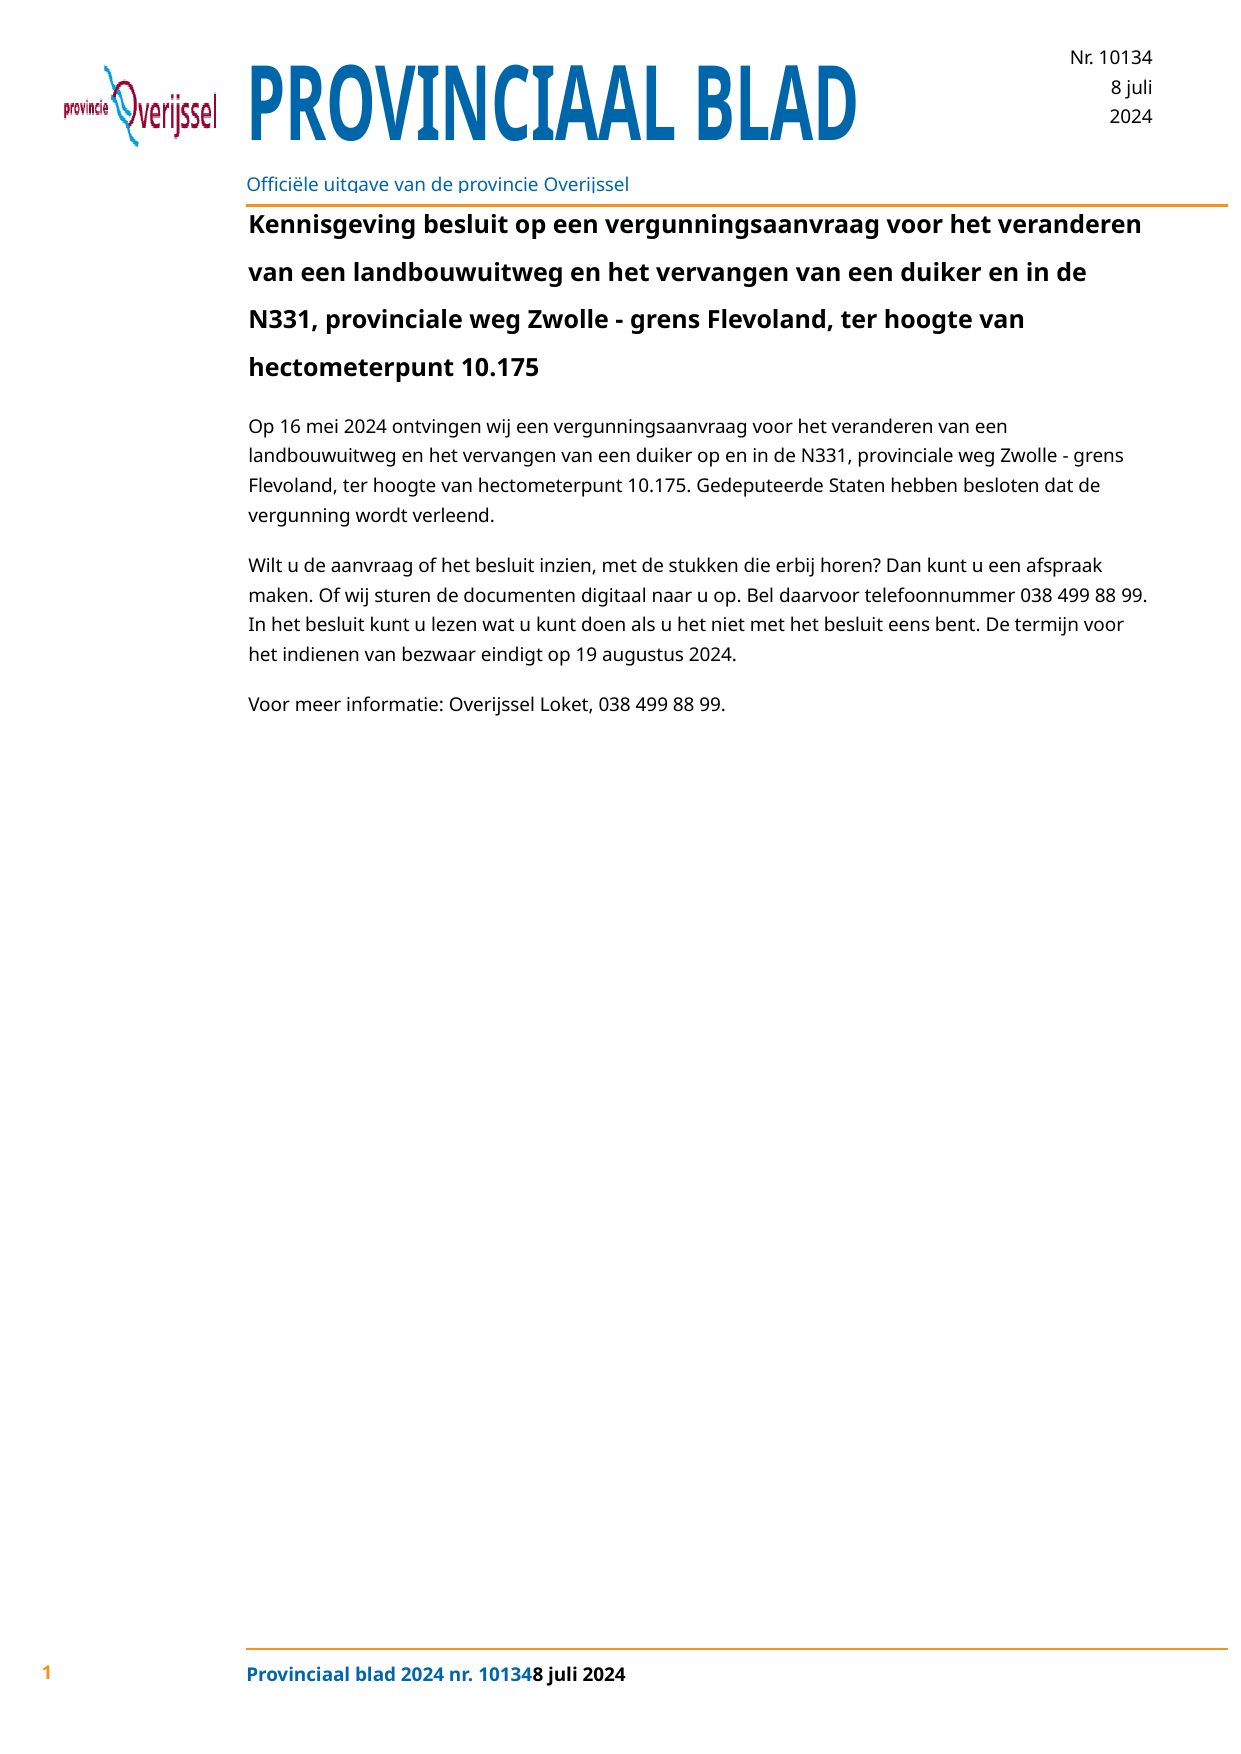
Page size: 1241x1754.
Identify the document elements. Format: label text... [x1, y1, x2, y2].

text Kennisgeving besluit op een vergunningsaanvraag voor het veranderen van een landbouwuitweg en het vervangen van een duiker en in de N331, provinciale weg Zwolle - grens Flevoland, ter hoogte van hectometerpunt 10.175 [248, 207, 1152, 384]
picture [41, 47, 231, 172]
text Wilt u de aanvraag of het besluit inzien, met de stukken die erbij horen? Dan kunt u een afspraak maken. Of wij sturen de documenten digitaal naar u op. Bel daarvoor telefoonnummer 038 499 88 99. In het besluit kunt u lezen wat u kunt doen als u het niet met het besluit eens bent. De termijn voor het indienen van bezwaar eindigt op 19 augustus 2024. [248, 552, 1152, 667]
text Op 16 mei 2024 ontvingen wij een vergunningsaanvraag voor het veranderen van een landbouwuitweg en het vervangen van een duiker op en in de N331, provinciale weg Zwolle - grens Flevoland, ter hoogte van hectometerpunt 10.175. Gedeputeerde Staten hebben besloten dat de vergunning wordt verleend. [248, 413, 1152, 528]
text Voor meer informatie: Overijssel Loket, 038 499 88 99. [248, 691, 1152, 717]
